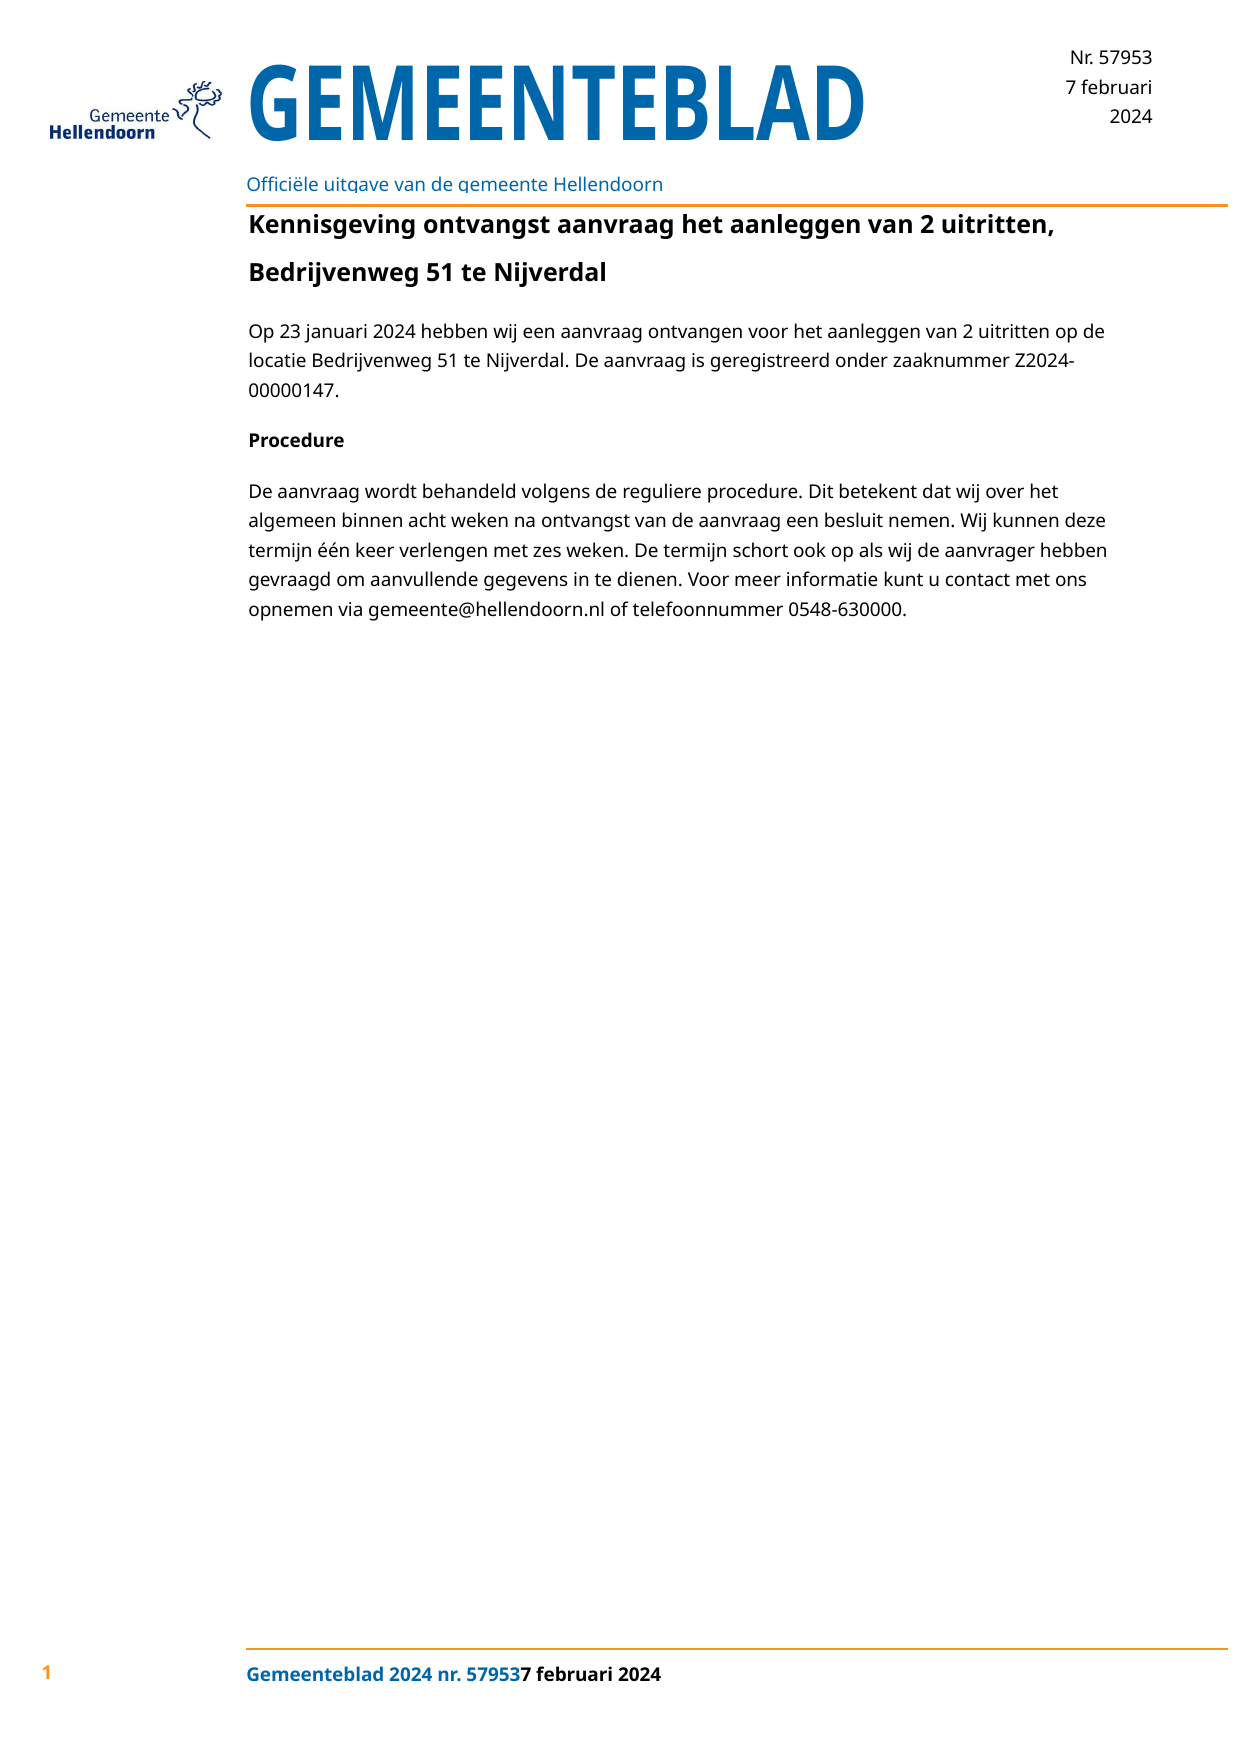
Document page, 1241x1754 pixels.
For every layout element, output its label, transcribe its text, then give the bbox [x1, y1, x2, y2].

picture [41, 47, 231, 172]
text Op 23 januari 2024 hebben wij een aanvraag ontvangen voor het aanleggen van 2 uitritten op de locatie Bedrijvenweg 51 te Nijverdal. De aanvraag is geregistreerd onder zaaknummer Z2024-00000147. [248, 318, 1152, 403]
text De aanvraag wordt behandeld volgens de reguliere procedure. Dit betekent dat wij over het algemeen binnen acht weken na ontvangst van de aanvraag een besluit nemen. Wij kunnen deze termijn één keer verlengen met zes weken. De termijn schort ook op als wij de aanvrager hebben gevraagd om aanvullende gegevens in te dienen. Voor meer informatie kunt u contact met ons opnemen via gemeente@hellendoorn.nl of telefoonnummer 0548-630000. [248, 478, 1152, 622]
text Kennisgeving ontvangst aanvraag het aanleggen van 2 uitritten, Bedrijvenweg 51 te Nijverdal [248, 207, 1152, 288]
text Procedure [248, 427, 1152, 453]
